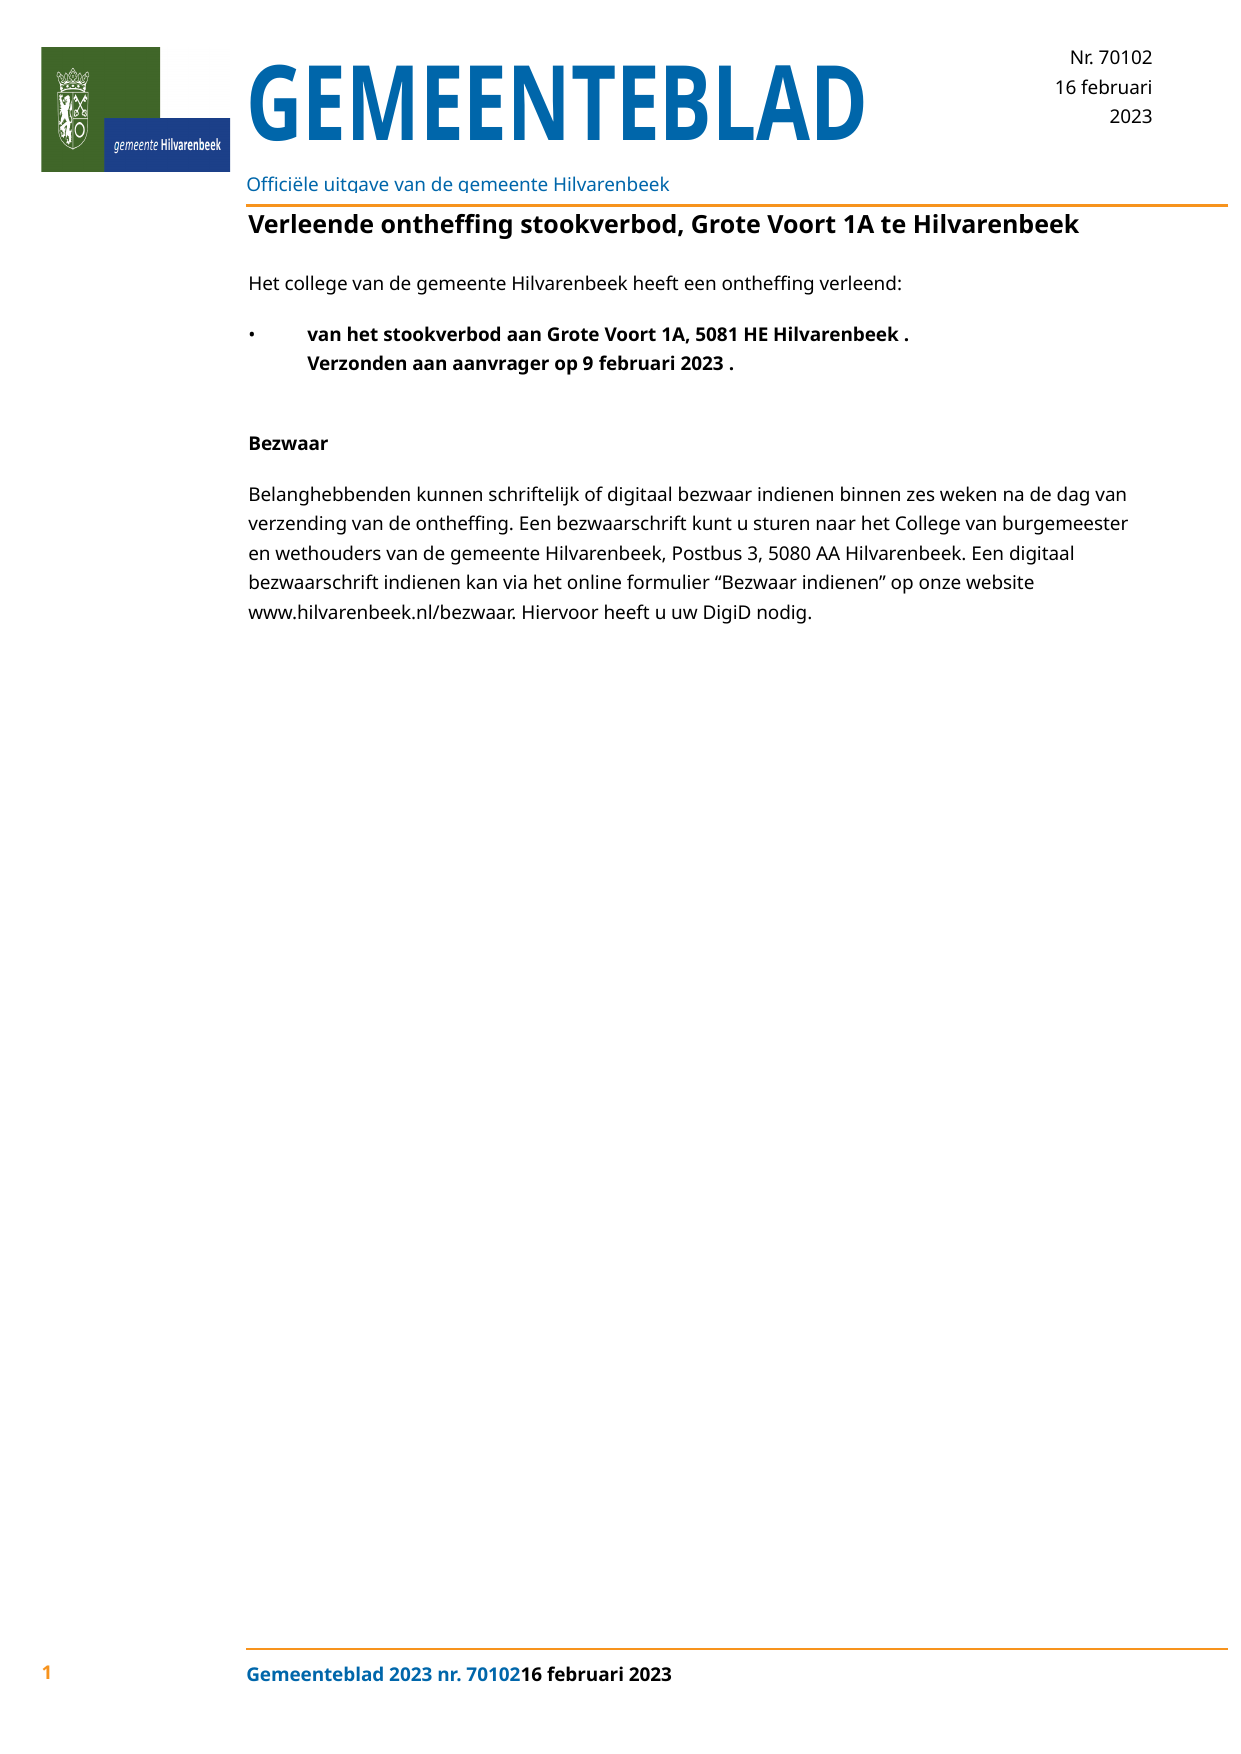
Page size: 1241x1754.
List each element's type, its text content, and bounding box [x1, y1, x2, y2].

text Bezwaar [248, 430, 1152, 456]
list van het stookverbod aan Grote Voort 1A, 5081 HE Hilvarenbeek . [248, 321, 1152, 346]
text Belanghebbenden kunnen schriftelijk of digitaal bezwaar indienen binnen zes weken na de dag van verzending van de ontheffing. Een bezwaarschrift kunt u sturen naar het College van burgemeester en wethouders van de gemeente Hilvarenbeek, Postbus 3, 5080 AA Hilvarenbeek. Een digitaal bezwaarschrift indienen kan via het online formulier “Bezwaar indienen” op onze website www.hilvarenbeek.nl/bezwaar. Hiervoor heeft u uw DigiD nodig. [248, 481, 1152, 625]
picture [41, 47, 231, 172]
text Het college van de gemeente Hilvarenbeek heeft een ontheffing verleend: [248, 270, 1152, 296]
list Verzonden aan aanvrager op 9 februari 2023 . [248, 350, 1152, 376]
text Verleende ontheffing stookverbod, Grote Voort 1A te Hilvarenbeek [248, 207, 1152, 241]
